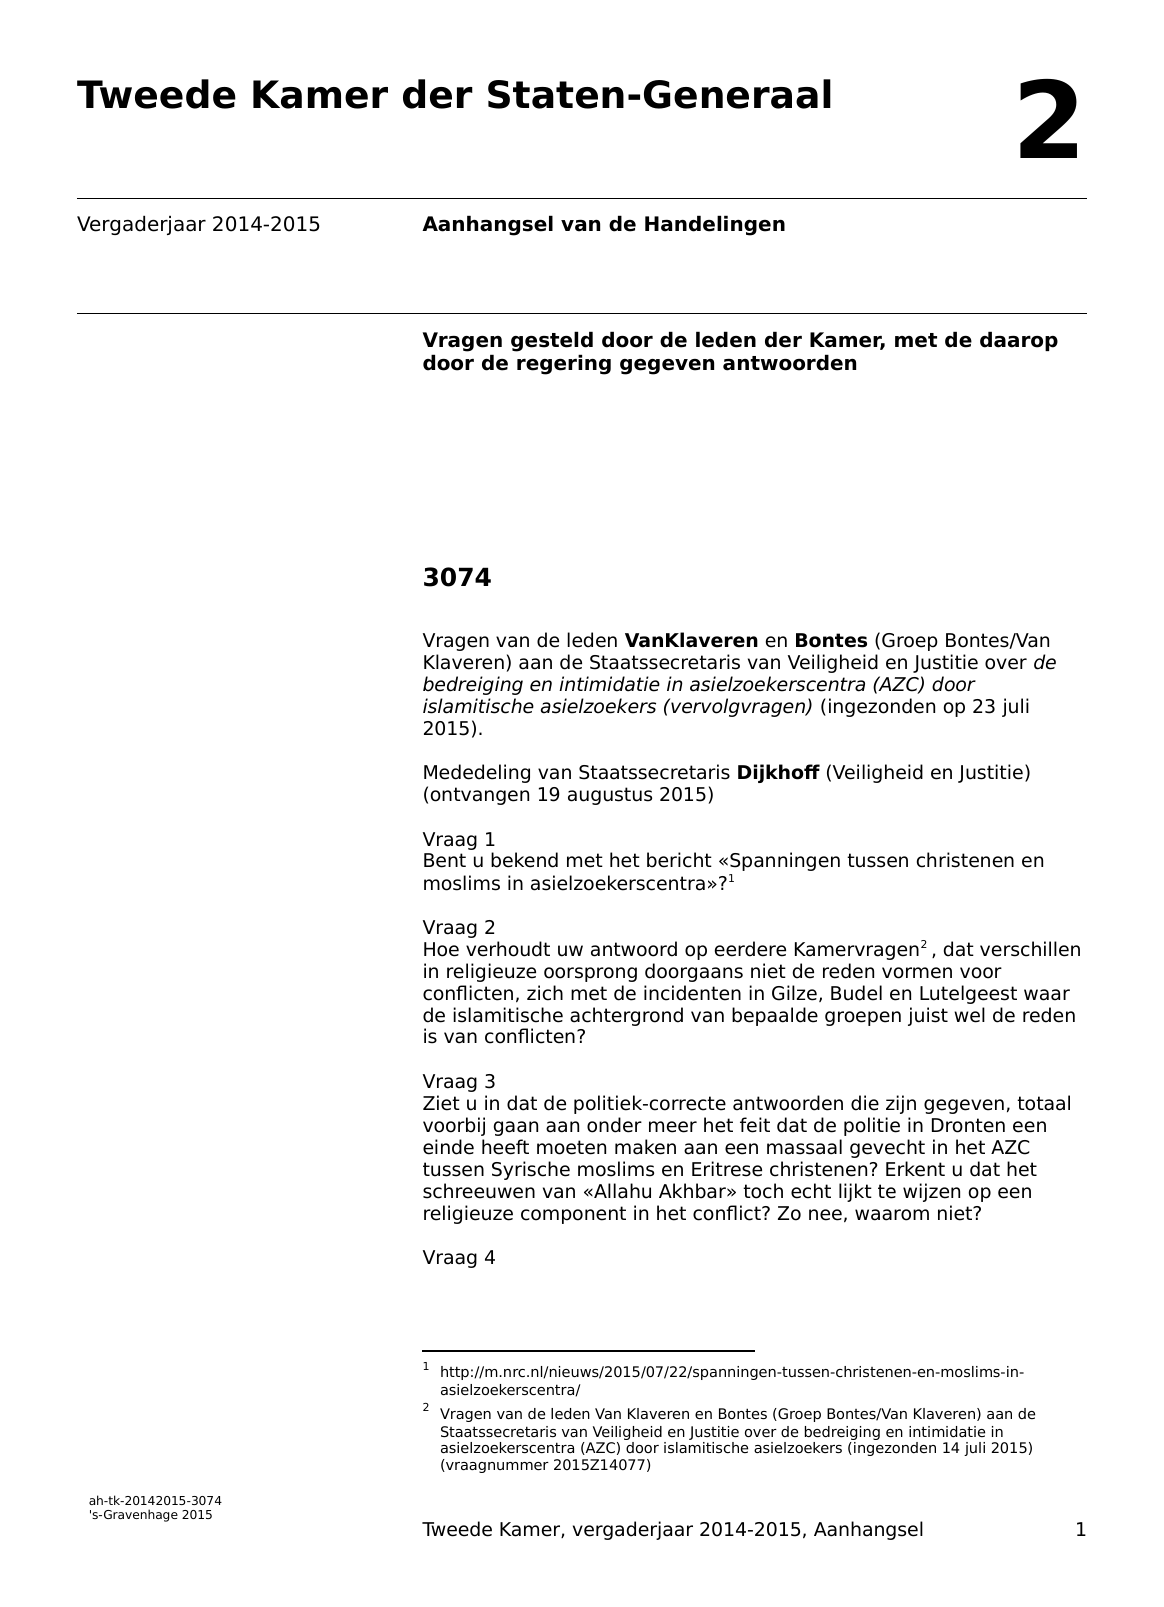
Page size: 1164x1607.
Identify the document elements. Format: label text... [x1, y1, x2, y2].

table_header 2 [886, 59, 1087, 198]
table_cell Vergaderjaar 2014-2015 [77, 199, 422, 313]
text Vraag 4 [422, 1247, 1087, 1269]
text Vragen van de leden VanKlaveren en Bontes (Groep Bontes/Van Klaveren) aan de Staatssecretaris van Veiligheid en Justitie over de bedreiging en intimidatie in asielzoekerscentra (AZC) door islamitische asielzoekers (vervolgvragen) (ingezonden op 23 juli 2015). [422, 630, 1087, 740]
text Hoe verhoudt uw antwoord op eerdere Kamervragen, dat verschillen in religieuze oorsprong doorgaans niet de reden vormen voor conflicten, zich met de incidenten in Gilze, Budel en Lutelgeest waar de islamitische achtergrond van bepaalde groepen juist wel de reden is van conflicten? [422, 938, 1087, 1048]
table_cell [77, 314, 422, 375]
table_header Tweede Kamer der Staten-Generaal [77, 59, 886, 198]
table_cell Aanhangsel van de Handelingen [422, 199, 1087, 313]
text http://m.nrc.nl/nieuws/2015/07/22/spanningen-tussen-christenen-en-moslims-in-asielzoekerscentra/ [422, 1360, 1087, 1399]
text Vragen van de leden Van Klaveren en Bontes (Groep Bontes/Van Klaveren) aan de Staatssecretaris van Veiligheid en Justitie over de bedreiging en intimidatie in asielzoekerscentra (AZC) door islamitische asielzoekers (ingezonden 14 juli 2015) (vraagnummer 2015Z14077) [422, 1402, 1087, 1474]
text Bent u bekend met het bericht «Spanningen tussen christenen en moslims in asielzoekerscentra»? [422, 850, 1087, 894]
text Vraag 3 [422, 1071, 1087, 1093]
text Mededeling van Staatssecretaris Dijkhoff (Veiligheid en Justitie) (ontvangen 19 augustus 2015) [422, 762, 1087, 806]
text Vraag 1 [422, 828, 1087, 850]
table_cell Vragen gesteld door de leden der Kamer, met de daarop door de regering gegeven antwoorden [422, 314, 1087, 375]
text Vraag 2 [422, 917, 1087, 938]
text 3074 [422, 563, 1087, 592]
text Ziet u in dat de politiek-correcte antwoorden die zijn gegeven, totaal voorbij gaan aan onder meer het feit dat de politie in Dronten een einde heeft moeten maken aan een massaal gevecht in het AZC tussen Syrische moslims en Eritrese christenen? Erkent u dat het schreeuwen van «Allahu Akhbar» toch echt lijkt te wijzen op een religieuze component in het conflict? Zo nee, waarom niet? [422, 1093, 1087, 1224]
text ah-tk-20142015-3074 [88, 1494, 323, 1508]
text 's-Gravenhage 2015 [88, 1508, 323, 1522]
